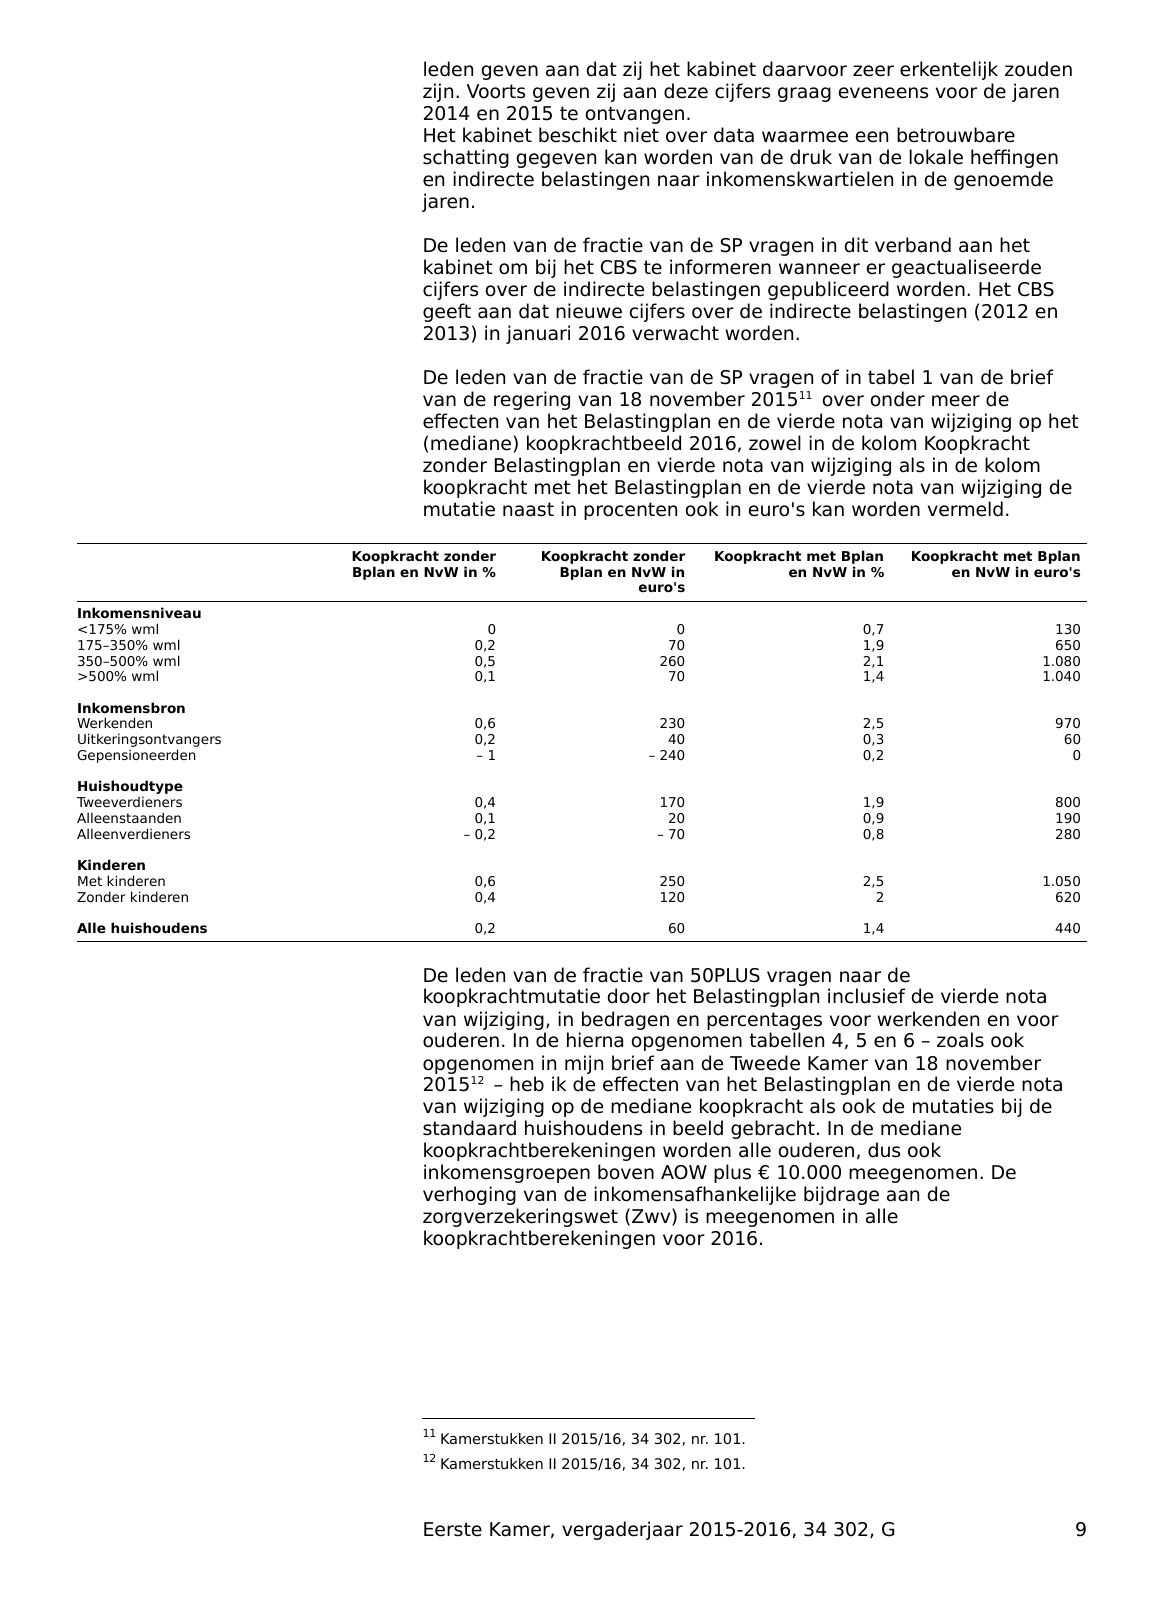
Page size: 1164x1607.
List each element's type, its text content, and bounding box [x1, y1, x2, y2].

table_cell [337, 701, 502, 716]
table_cell 1.040 [890, 669, 1087, 685]
table_cell 0,6 [337, 874, 502, 889]
table_cell 0 [890, 748, 1087, 763]
table_cell [502, 858, 691, 874]
table_cell 440 [890, 921, 1087, 941]
table_cell [77, 764, 337, 779]
text Kamerstukken II 2015/16, 34 302, nr. 101. [422, 1452, 1087, 1474]
table_cell 2,1 [691, 654, 890, 669]
table_cell [890, 858, 1087, 874]
table_cell 70 [502, 638, 691, 653]
table_cell 0,2 [337, 638, 502, 653]
table_cell 2,5 [691, 716, 890, 732]
table_cell 230 [502, 716, 691, 732]
table_cell 40 [502, 732, 691, 748]
table_cell 0,8 [691, 826, 890, 842]
table_cell Inkomensbron [77, 701, 337, 716]
table_cell Inkomensniveau [77, 602, 337, 622]
table_cell 1.050 [890, 874, 1087, 889]
table_cell [890, 701, 1087, 716]
table_cell Alleenstaanden [77, 811, 337, 826]
table_cell [337, 842, 502, 858]
table_cell – 0,2 [337, 826, 502, 842]
table_cell 60 [502, 921, 691, 941]
text De leden van de fractie van 50PLUS vragen naar de koopkrachtmutatie door het Belastingplan inclusief de vierde nota van wijziging, in bedragen en percentages voor werkenden en voor ouderen. In de hierna opgenomen tabellen 4, 5 en 6 – zoals ook opgenomen in mijn brief aan de Tweede Kamer van 18 november 2015 – heb ik de effecten van het Belastingplan en de vierde nota van wijziging op de mediane koopkracht als ook de mutaties bij de standaard huishoudens in beeld gebracht. In de mediane koopkrachtberekeningen worden alle ouderen, dus ook inkomensgroepen boven AOW plus € 10.000 meegenomen. De verhoging van de inkomensafhankelijke bijdrage aan de zorgverzekeringswet (Zwv) is meegenomen in alle koopkrachtberekeningen voor 2016. [422, 964, 1087, 1250]
table_cell Tweeverdieners [77, 795, 337, 811]
table_cell [337, 602, 502, 622]
table_cell 250 [502, 874, 691, 889]
table_cell [337, 764, 502, 779]
table_cell [502, 905, 691, 921]
table_cell Werkenden [77, 716, 337, 732]
table_cell [691, 701, 890, 716]
table_cell [890, 685, 1087, 701]
table_cell [502, 701, 691, 716]
table_header [77, 544, 337, 601]
table_cell 2 [691, 889, 890, 905]
table_cell 0 [502, 622, 691, 638]
table_cell 0,6 [337, 716, 502, 732]
table_cell [337, 905, 502, 921]
table_cell [691, 602, 890, 622]
table_cell 0,2 [691, 748, 890, 763]
table_cell Huishoudtype [77, 779, 337, 795]
table_cell 0,1 [337, 669, 502, 685]
table_cell 1,9 [691, 795, 890, 811]
table_cell [502, 685, 691, 701]
table_cell [337, 685, 502, 701]
table_cell [691, 858, 890, 874]
table_cell [890, 842, 1087, 858]
table_header Koopkracht zonder Bplan en NvW in euro's [502, 544, 691, 601]
table_cell Alleenverdieners [77, 826, 337, 842]
table_cell 190 [890, 811, 1087, 826]
table_cell [691, 685, 890, 701]
table_cell [890, 905, 1087, 921]
table_cell [337, 858, 502, 874]
text Het kabinet beschikt niet over data waarmee een betrouwbare schatting gegeven kan worden van de druk van de lokale heffingen en indirecte belastingen naar inkomenskwartielen in de genoemde jaren. [422, 125, 1087, 213]
table_cell [890, 779, 1087, 795]
text De leden van de fractie van de SP vragen in dit verband aan het kabinet om bij het CBS te informeren wanneer er geactualiseerde cijfers over de indirecte belastingen gepubliceerd worden. Het CBS geeft aan dat nieuwe cijfers over de indirecte belastingen (2012 en 2013) in januari 2016 verwacht worden. [422, 235, 1087, 345]
table_cell [691, 905, 890, 921]
table_cell 1,4 [691, 921, 890, 941]
table_cell [337, 779, 502, 795]
table_header Koopkracht met Bplan en NvW in euro's [890, 544, 1087, 601]
table_cell 0,2 [337, 921, 502, 941]
table_cell 0 [337, 622, 502, 638]
table_header Koopkracht zonder Bplan en NvW in % [337, 544, 502, 601]
table_cell 800 [890, 795, 1087, 811]
table_cell 1,9 [691, 638, 890, 653]
table_cell 175–350% wml [77, 638, 337, 653]
table_cell 130 [890, 622, 1087, 638]
table_cell 0,9 [691, 811, 890, 826]
table_cell 0,7 [691, 622, 890, 638]
table_cell [890, 602, 1087, 622]
table_cell 260 [502, 654, 691, 669]
table_cell – 70 [502, 826, 691, 842]
table_cell 1.080 [890, 654, 1087, 669]
table_cell 280 [890, 826, 1087, 842]
table_cell 60 [890, 732, 1087, 748]
table_cell Zonder kinderen [77, 889, 337, 905]
table_cell 0,5 [337, 654, 502, 669]
table_cell [691, 779, 890, 795]
table_cell 0,1 [337, 811, 502, 826]
table_cell [502, 602, 691, 622]
table_cell 20 [502, 811, 691, 826]
table_cell [691, 764, 890, 779]
table_cell Met kinderen [77, 874, 337, 889]
table_cell 1,4 [691, 669, 890, 685]
table_cell Kinderen [77, 858, 337, 874]
table_cell [890, 764, 1087, 779]
table_cell [77, 842, 337, 858]
table_cell 0,2 [337, 732, 502, 748]
table_cell [77, 685, 337, 701]
table_cell 70 [502, 669, 691, 685]
table_cell <175% wml [77, 622, 337, 638]
table_cell Alle huishoudens [77, 921, 337, 941]
text De leden van de fractie van de SP vragen of in tabel 1 van de brief van de regering van 18 november 2015 over onder meer de effecten van het Belastingplan en de vierde nota van wijziging op het (mediane) koopkrachtbeeld 2016, zowel in de kolom Koopkracht zonder Belastingplan en vierde nota van wijziging als in de kolom koopkracht met het Belastingplan en de vierde nota van wijziging de mutatie naast in procenten ook in euro's kan worden vermeld. [422, 367, 1087, 521]
table_cell 2,5 [691, 874, 890, 889]
table_cell Gepensioneerden [77, 748, 337, 763]
table_cell 350–500% wml [77, 654, 337, 669]
table_cell 0,3 [691, 732, 890, 748]
table_cell [502, 764, 691, 779]
table_header Koopkracht met Bplan en NvW in % [691, 544, 890, 601]
table_cell Uitkeringsontvangers [77, 732, 337, 748]
table_cell [77, 905, 337, 921]
text Kamerstukken II 2015/16, 34 302, nr. 101. [422, 1427, 1087, 1449]
table_cell [691, 842, 890, 858]
table_cell 650 [890, 638, 1087, 653]
table_cell 620 [890, 889, 1087, 905]
table_cell 0,4 [337, 889, 502, 905]
text leden geven aan dat zij het kabinet daarvoor zeer erkentelijk zouden zijn. Voorts geven zij aan deze cijfers graag eveneens voor de jaren 2014 en 2015 te ontvangen. [422, 59, 1087, 125]
table_cell 170 [502, 795, 691, 811]
table_cell [502, 779, 691, 795]
table_cell >500% wml [77, 669, 337, 685]
table_cell – 240 [502, 748, 691, 763]
table_cell – 1 [337, 748, 502, 763]
table_cell 970 [890, 716, 1087, 732]
table_cell 0,4 [337, 795, 502, 811]
table_cell [502, 842, 691, 858]
table_cell 120 [502, 889, 691, 905]
